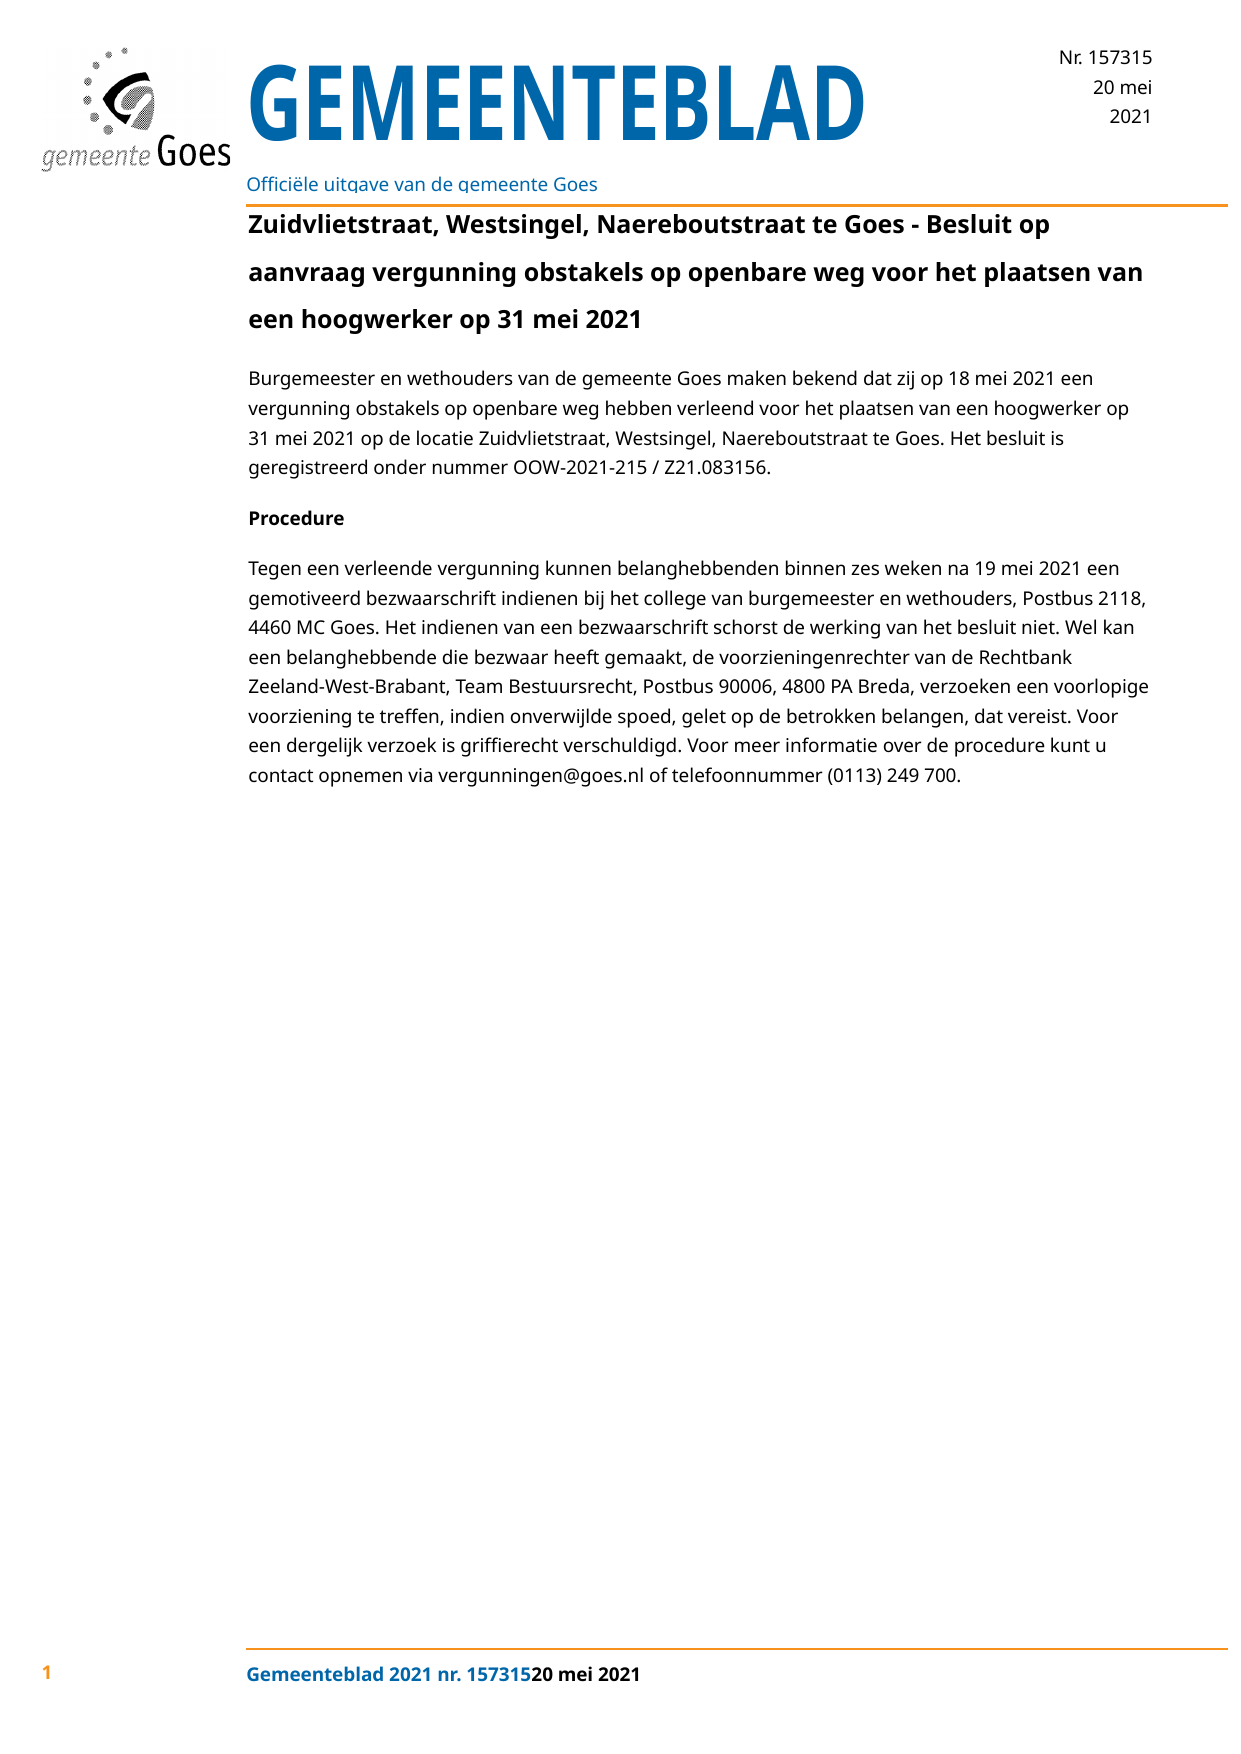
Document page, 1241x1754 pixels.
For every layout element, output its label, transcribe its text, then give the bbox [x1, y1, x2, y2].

text Procedure [248, 505, 1152, 530]
picture [41, 47, 231, 172]
text Zuidvlietstraat, Westsingel, Naereboutstraat te Goes - Besluit op aanvraag vergunning obstakels op openbare weg voor het plaatsen van een hoogwerker op 31 mei 2021 [248, 207, 1152, 336]
text Burgemeester en wethouders van de gemeente Goes maken bekend dat zij op 18 mei 2021 een vergunning obstakels op openbare weg hebben verleend voor het plaatsen van een hoogwerker op 31 mei 2021 op de locatie Zuidvlietstraat, Westsingel, Naereboutstraat te Goes. Het besluit is geregistreerd onder nummer OOW-2021-215 / Z21.083156. [248, 366, 1152, 480]
text Tegen een verleende vergunning kunnen belanghebbenden binnen zes weken na 19 mei 2021 een gemotiveerd bezwaarschrift indienen bij het college van burgemeester en wethouders, Postbus 2118, 4460 MC Goes. Het indienen van een bezwaarschrift schorst de werking van het besluit niet. Wel kan een belanghebbende die bezwaar heeft gemaakt, de voorzieningenrechter van de Rechtbank Zeeland-West-Brabant, Team Bestuursrecht, Postbus 90006, 4800 PA Breda, verzoeken een voorlopige voorziening te treffen, indien onverwijlde spoed, gelet op de betrokken belangen, dat vereist. Voor een dergelijk verzoek is griffierecht verschuldigd. Voor meer informatie over de procedure kunt u contact opnemen via vergunningen@goes.nl of telefoonnummer (0113) 249 700. [248, 555, 1152, 788]
